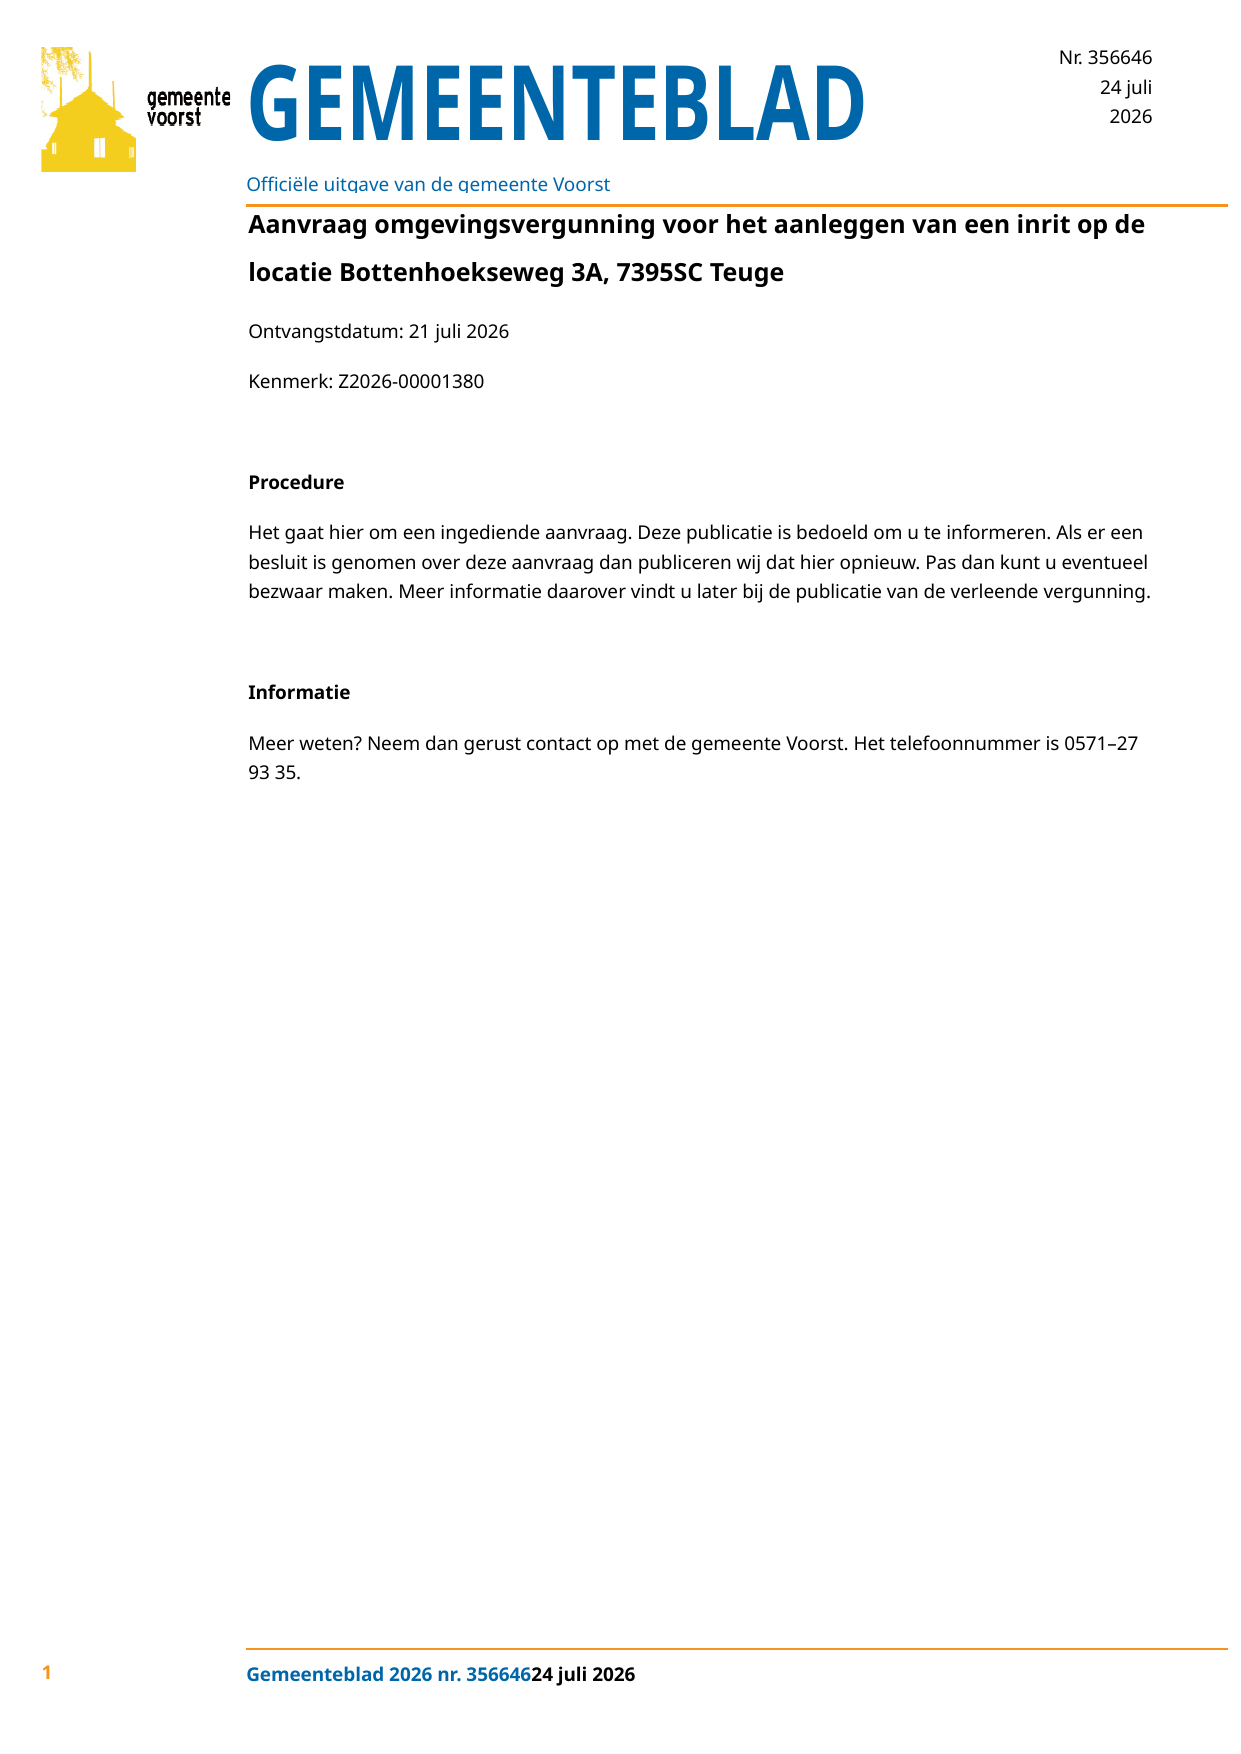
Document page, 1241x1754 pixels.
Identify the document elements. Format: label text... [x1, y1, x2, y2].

text Informatie [248, 679, 1152, 705]
text Kenmerk: Z2026-00001380 [248, 368, 1152, 394]
text Ontvangstdatum: 21 juli 2026 [248, 318, 1152, 344]
text Het gaat hier om een ingediende aanvraag. Deze publicatie is bedoeld om u te informeren. Als er een besluit is genomen over deze aanvraag dan publiceren wij dat hier opnieuw. Pas dan kunt u eventueel bezwaar maken. Meer informatie daarover vindt u later bij de publicatie van de verleende vergunning. [248, 519, 1152, 604]
text Aanvraag omgevingsvergunning voor het aanleggen van een inrit op de locatie Bottenhoekseweg 3A, 7395SC Teuge [248, 207, 1152, 288]
text Meer weten? Neem dan gerust contact op met de gemeente Voorst. Het telefoonnummer is 0571–27 93 35. [248, 730, 1152, 785]
picture [41, 47, 231, 172]
text Procedure [248, 469, 1152, 495]
